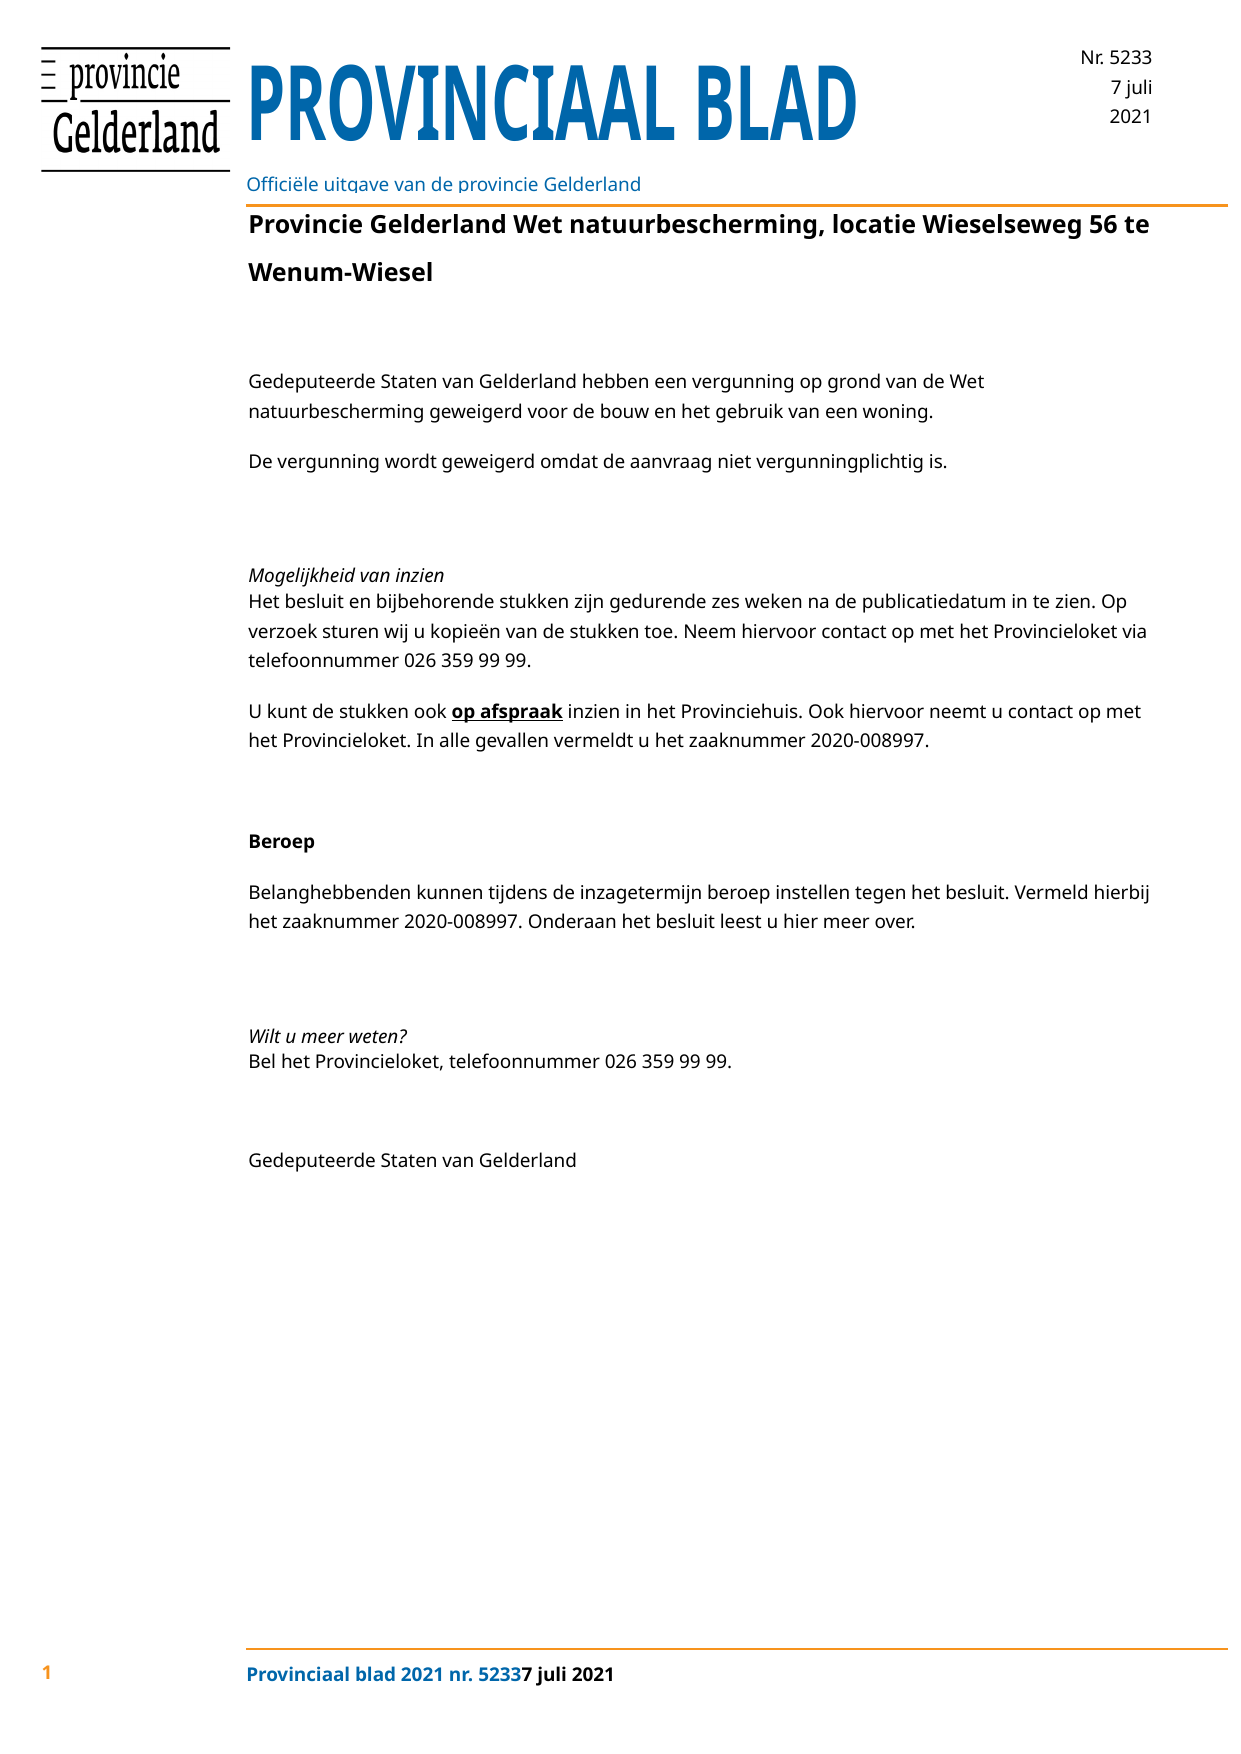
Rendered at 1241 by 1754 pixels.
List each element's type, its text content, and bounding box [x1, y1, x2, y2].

text Gedeputeerde Staten van Gelderland hebben een vergunning op grond van de Wet natuurbescherming geweigerd voor de bouw en het gebruik van een woning. [248, 368, 1152, 424]
text Wilt u meer weten? [248, 1023, 1152, 1048]
text Belanghebbenden kunnen tijdens de inzagetermijn beroep instellen tegen het besluit. Vermeld hierbij het zaaknummer 2020-008997. Onderaan het besluit leest u hier meer over. [248, 879, 1152, 934]
text Gedeputeerde Staten van Gelderland [248, 1147, 1152, 1172]
picture [41, 47, 231, 172]
text U kunt de stukken ook op afspraak inzien in het Provinciehuis. Ook hiervoor neemt u contact op met het Provincieloket. In alle gevallen vermeldt u het zaaknummer 2020-008997. [248, 698, 1152, 753]
text Mogelijkheid van inzien [248, 563, 1152, 588]
text Beroep [248, 828, 1152, 854]
text Provincie Gelderland Wet natuurbescherming, locatie Wieselseweg 56 te Wenum-Wiesel [248, 207, 1152, 288]
text De vergunning wordt geweigerd omdat de aanvraag niet vergunningplichtig is. [248, 448, 1152, 474]
text Het besluit en bijbehorende stukken zijn gedurende zes weken na de publicatiedatum in te zien. Op verzoek sturen wij u kopieën van de stukken toe. Neem hiervoor contact op met het Provincieloket via telefoonnummer 026 359 99 99. [248, 588, 1152, 673]
text Bel het Provincieloket, telefoonnummer 026 359 99 99. [248, 1048, 1152, 1074]
